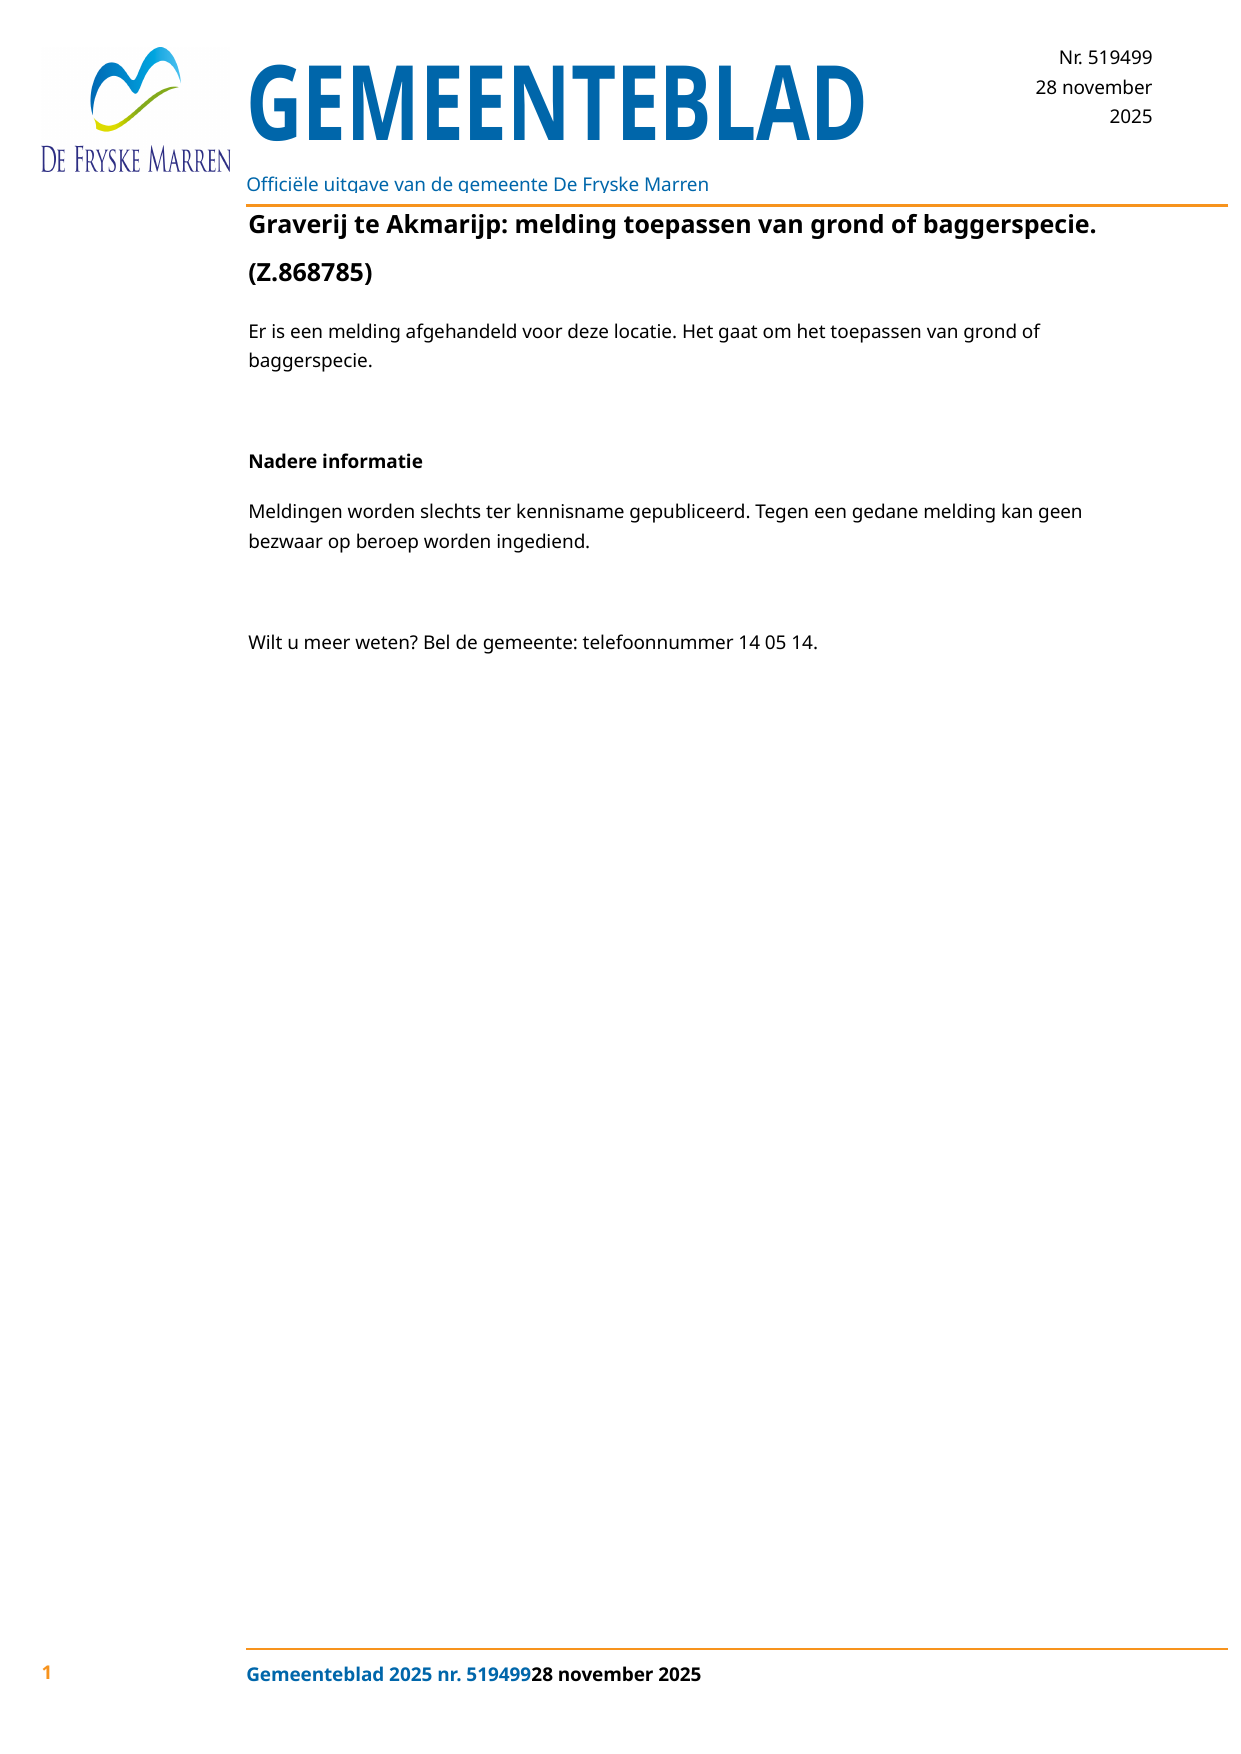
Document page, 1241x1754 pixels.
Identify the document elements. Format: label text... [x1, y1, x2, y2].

text Meldingen worden slechts ter kennisname gepubliceerd. Tegen een gedane melding kan geen bezwaar op beroep worden ingediend. [248, 499, 1152, 554]
text Nadere informatie [248, 448, 1152, 474]
text Er is een melding afgehandeld voor deze locatie. Het gaat om het toepassen van grond of baggerspecie. [248, 318, 1152, 373]
text Wilt u meer weten? Bel de gemeente: telefoonnummer 14 05 14. [248, 629, 1152, 655]
picture [41, 47, 231, 172]
text Graverij te Akmarijp: melding toepassen van grond of baggerspecie. (Z.868785) [248, 207, 1152, 288]
